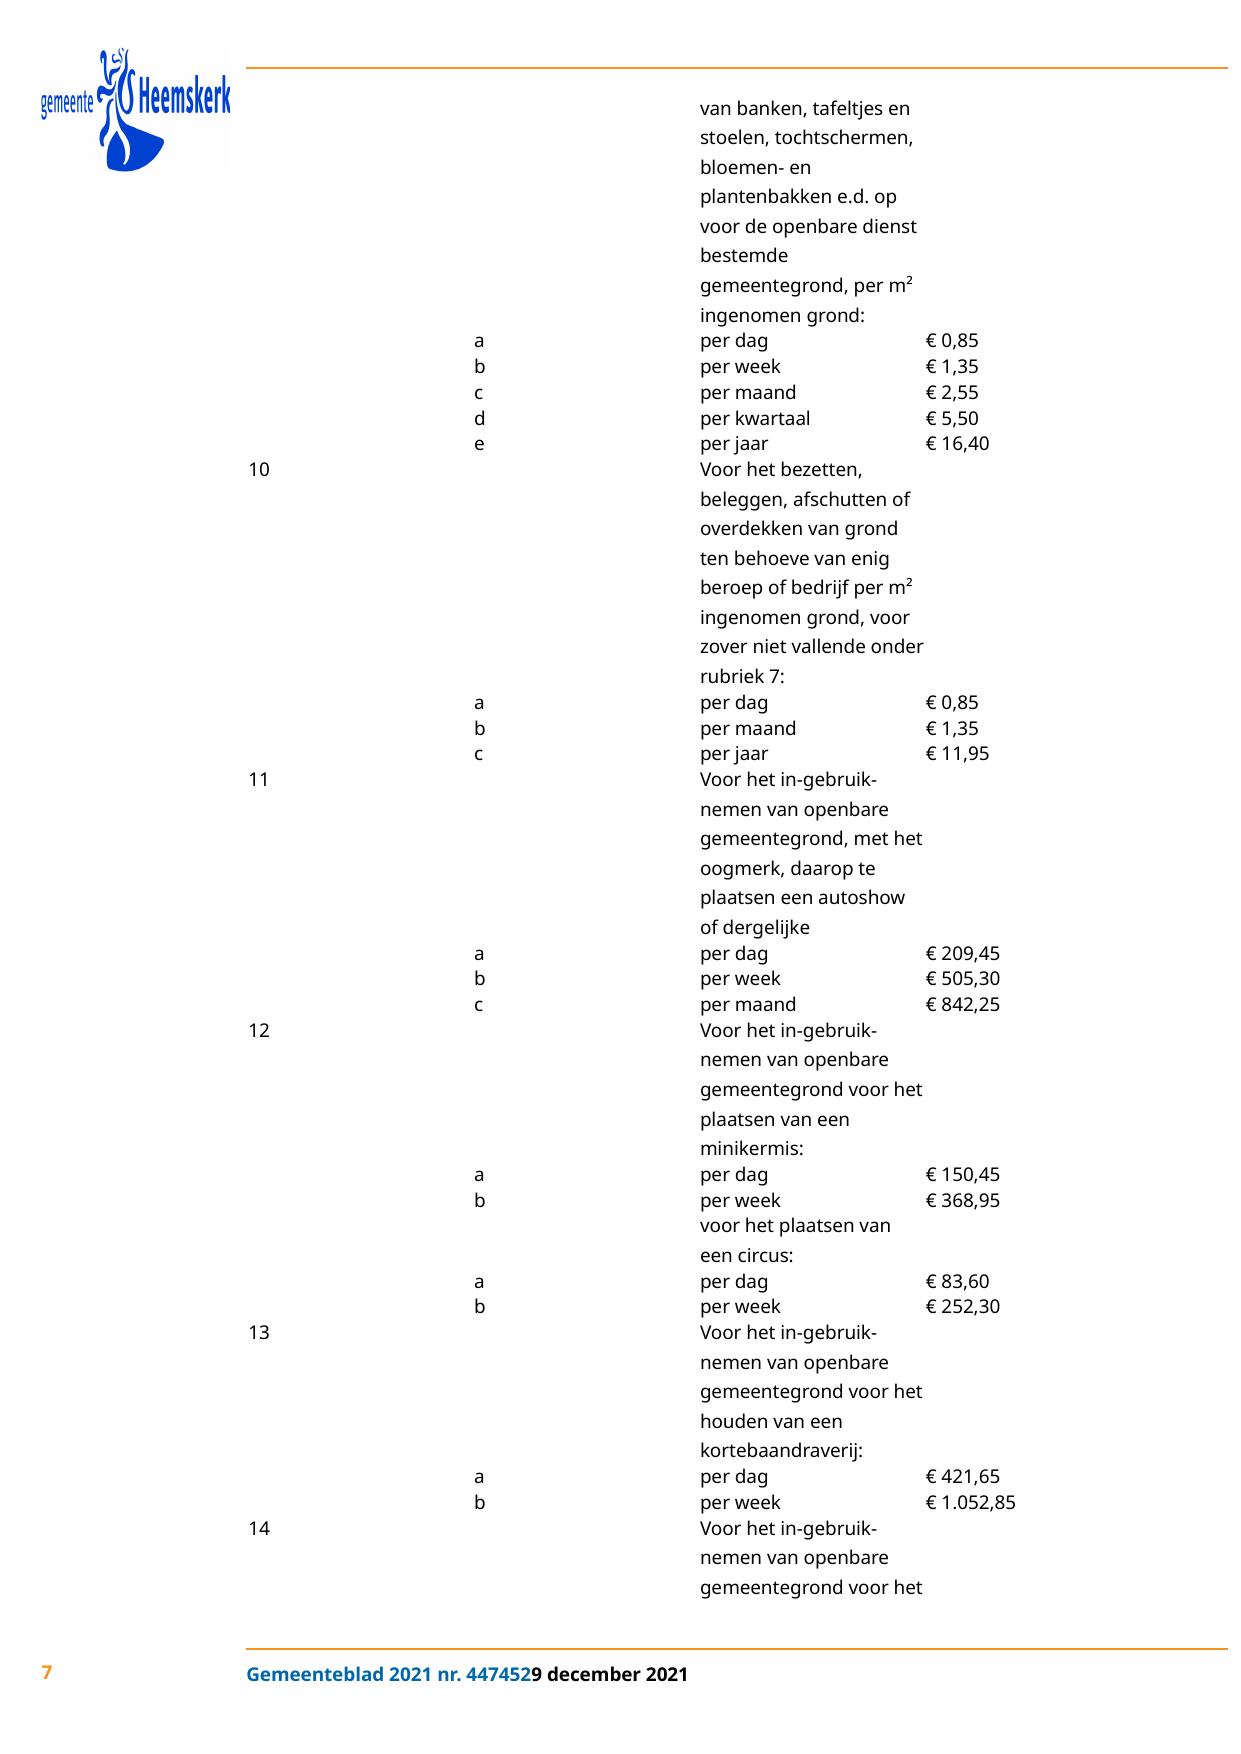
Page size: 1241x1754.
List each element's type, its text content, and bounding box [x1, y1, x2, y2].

table_cell per dag [700, 1161, 926, 1187]
table_cell [926, 766, 1152, 940]
table_cell [248, 431, 474, 456]
table_cell per dag [700, 1268, 926, 1294]
table_cell [248, 966, 474, 991]
table_cell van banken, tafeltjes en stoelen, tochtschermen, bloemen- en plantenbakken e.d. op voor de openbare dienst bestemde gemeentegrond, per m² ingenomen grond: [700, 95, 926, 328]
table_cell per maand [700, 379, 926, 405]
table_cell a [474, 1464, 700, 1489]
table_cell € 0,85 [926, 689, 1152, 715]
table_cell per maand [700, 715, 926, 741]
table_cell per dag [700, 1464, 926, 1489]
table_cell [248, 1464, 474, 1489]
table_cell [248, 741, 474, 766]
table_cell Voor het in-gebruik-nemen van openbare gemeentegrond voor het houden van een kortebaandraverij: [700, 1319, 926, 1463]
table_cell [248, 991, 474, 1017]
table_cell [474, 1017, 587, 1161]
table_cell € 150,45 [926, 1161, 1152, 1187]
table_cell c [474, 379, 700, 405]
table_cell a [474, 1268, 700, 1294]
table_cell per jaar [700, 431, 926, 456]
table_cell per dag [700, 328, 926, 353]
table_cell [248, 379, 474, 405]
table_cell € 209,45 [926, 940, 1152, 966]
table_cell [474, 766, 700, 940]
table_cell [248, 1213, 474, 1268]
table_cell [474, 1319, 700, 1463]
table_cell b [474, 1187, 700, 1213]
table_cell 11 [248, 766, 474, 940]
table_cell € 252,30 [926, 1294, 1152, 1319]
table_cell b [474, 1294, 700, 1319]
table_cell b [474, 353, 700, 379]
table_cell Voor het bezetten, beleggen, afschutten of overdekken van grond ten behoeve van enig beroep of bedrijf per m² ingenomen grond, voor zover niet vallende onder rubriek 7: [700, 456, 926, 689]
table_cell [587, 1017, 700, 1161]
table_cell € 16,40 [926, 431, 1152, 456]
table_cell € 1,35 [926, 353, 1152, 379]
table_cell per week [700, 353, 926, 379]
table_cell [248, 940, 474, 966]
table_cell a [474, 328, 700, 353]
table_cell per kwartaal [700, 405, 926, 431]
table_cell 13 [248, 1319, 474, 1463]
table_cell per jaar [700, 741, 926, 766]
table_cell per dag [700, 940, 926, 966]
table_cell [248, 1268, 474, 1294]
table_cell [926, 95, 1152, 328]
table_cell [926, 1515, 1152, 1600]
picture [41, 47, 231, 172]
table_cell [474, 456, 700, 689]
table_cell a [474, 689, 700, 715]
table_cell d [474, 405, 700, 431]
table_cell 10 [248, 456, 474, 689]
table_cell Voor het in-gebruik-nemen van openbare gemeentegrond voor het plaatsen van een minikermis: [700, 1017, 926, 1161]
table_cell [248, 1294, 474, 1319]
table_cell € 505,30 [926, 966, 1152, 991]
table_cell c [474, 991, 700, 1017]
table_cell [248, 1161, 474, 1187]
table_cell [1039, 1017, 1152, 1161]
table_cell e [474, 431, 700, 456]
table_cell € 2,55 [926, 379, 1152, 405]
table_cell a [474, 1161, 700, 1187]
table_cell [248, 405, 474, 431]
table_cell [248, 689, 474, 715]
table_cell Voor het in-gebruik-nemen van openbare gemeentegrond voor het [700, 1515, 926, 1600]
table_cell [926, 1319, 1152, 1463]
table_cell voor het plaatsen van een circus: [700, 1213, 926, 1268]
table_cell a [474, 940, 700, 966]
table_cell per week [700, 1187, 926, 1213]
table_cell b [474, 1489, 700, 1515]
table_cell per maand [700, 991, 926, 1017]
table_cell [474, 1213, 700, 1268]
table_cell [248, 328, 474, 353]
table_cell € 1.052,85 [926, 1489, 1152, 1515]
table_cell per week [700, 1489, 926, 1515]
table_cell € 83,60 [926, 1268, 1152, 1294]
table_cell € 0,85 [926, 328, 1152, 353]
table_cell [248, 353, 474, 379]
table_cell [248, 95, 474, 328]
table_cell [926, 1213, 1152, 1268]
table_cell per week [700, 1294, 926, 1319]
table_cell € 5,50 [926, 405, 1152, 431]
table_cell Voor het in-gebruik-nemen van openbare gemeentegrond, met het oogmerk, daarop te plaatsen een autoshow of dergelijke [700, 766, 926, 940]
table_cell per week [700, 966, 926, 991]
table_cell b [474, 715, 700, 741]
table_cell [474, 1515, 700, 1600]
table_cell € 11,95 [926, 741, 1152, 766]
table_cell [926, 1017, 1038, 1161]
table_cell [248, 1187, 474, 1213]
table_cell c [474, 741, 700, 766]
table_cell 12 [248, 1017, 474, 1161]
table_cell [248, 715, 474, 741]
table_cell € 842,25 [926, 991, 1152, 1017]
table_cell € 368,95 [926, 1187, 1152, 1213]
table_cell [474, 95, 700, 328]
table_cell 14 [248, 1515, 474, 1600]
table_cell [926, 456, 1152, 689]
table_cell per dag [700, 689, 926, 715]
table_cell € 1,35 [926, 715, 1152, 741]
table_cell € 421,65 [926, 1464, 1152, 1489]
table_cell b [474, 966, 700, 991]
table_cell [248, 1489, 474, 1515]
